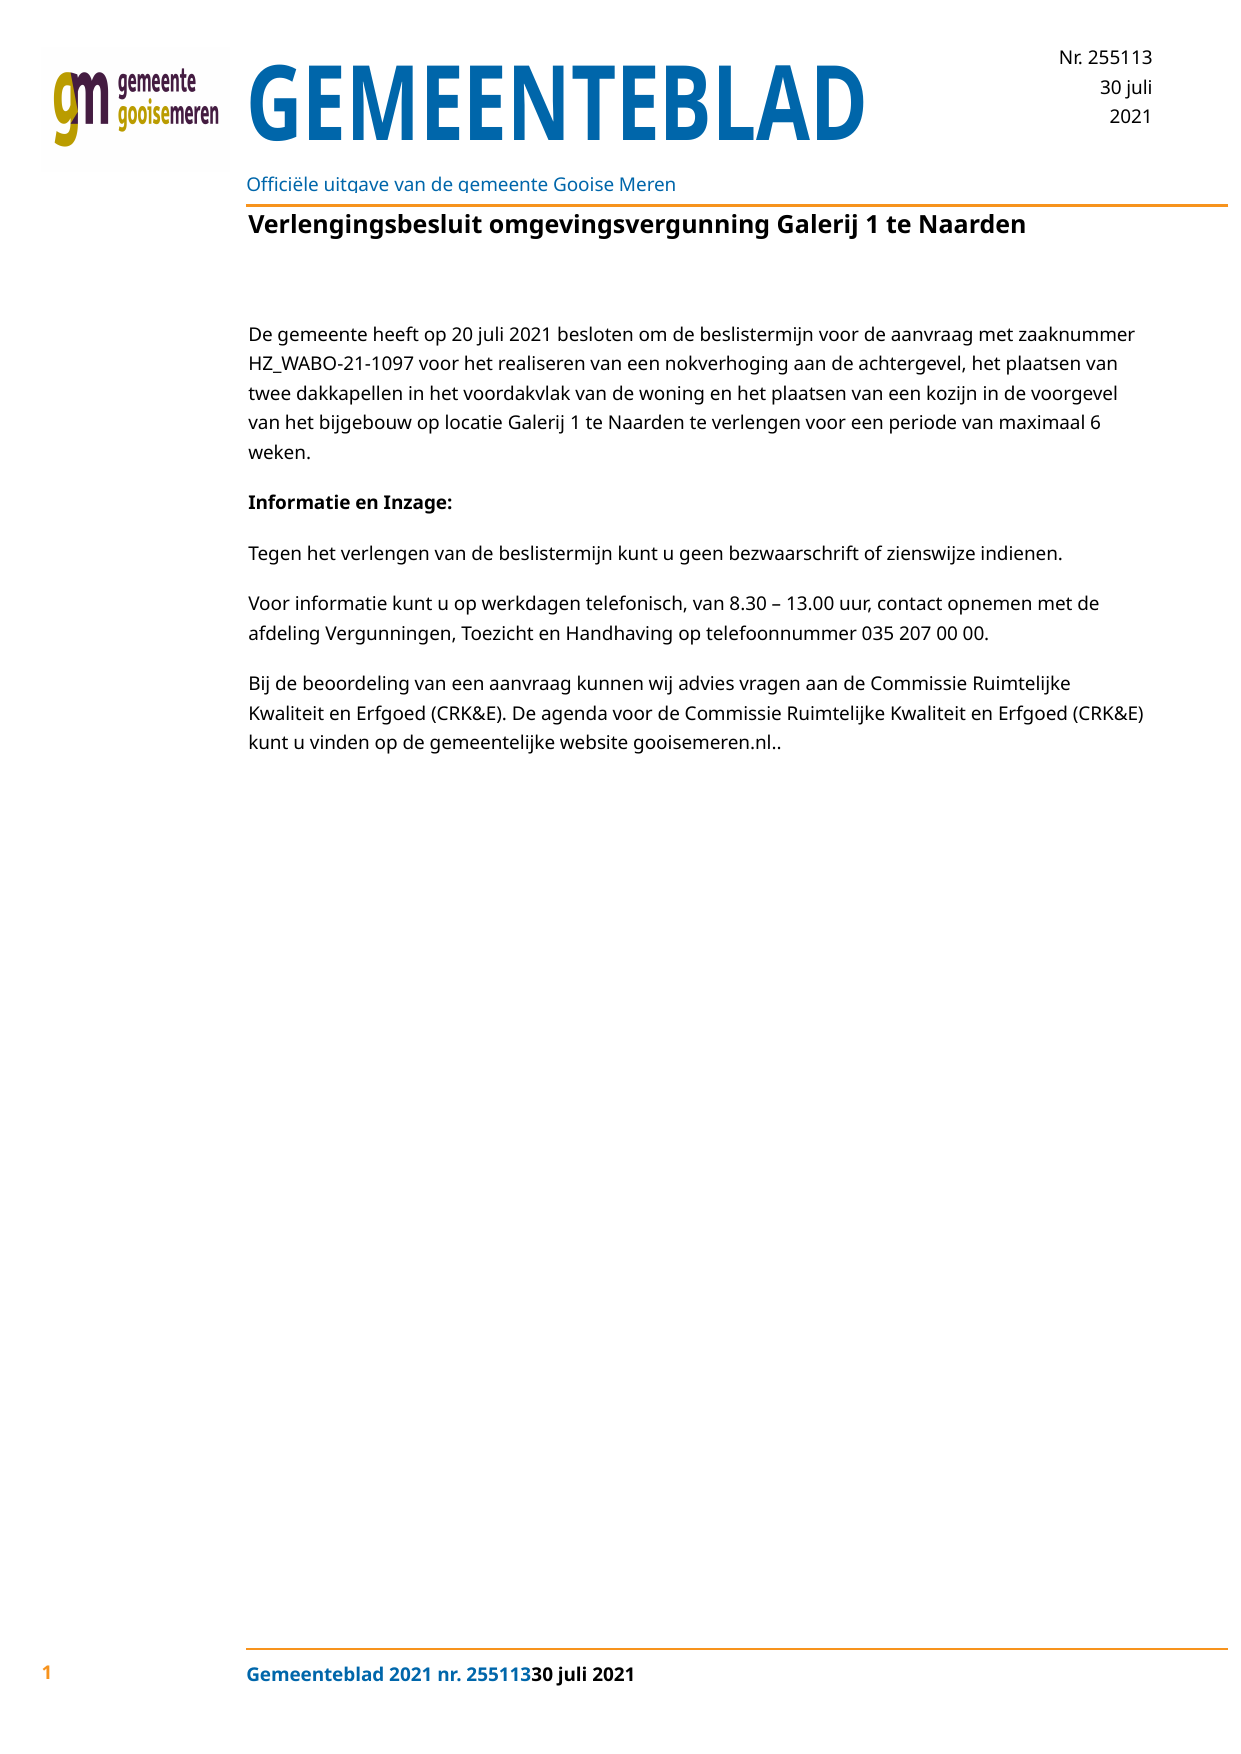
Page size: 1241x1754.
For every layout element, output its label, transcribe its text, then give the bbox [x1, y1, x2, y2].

text Tegen het verlengen van de beslistermijn kunt u geen bezwaarschrift of zienswijze indienen. [248, 540, 1152, 566]
text De gemeente heeft op 20 juli 2021 besloten om de beslistermijn voor de aanvraag met zaaknummer HZ_WABO-21-1097 voor het realiseren van een nokverhoging aan de achtergevel, het plaatsen van twee dakkapellen in het voordakvlak van de woning en het plaatsen van een kozijn in de voorgevel van het bijgebouw op locatie Galerij 1 te Naarden te verlengen voor een periode van maximaal 6 weken. [248, 321, 1152, 465]
picture [41, 47, 231, 172]
text Verlengingsbesluit omgevingsvergunning Galerij 1 te Naarden [248, 207, 1152, 241]
text Informatie en Inzage: [248, 489, 1152, 515]
text Voor informatie kunt u op werkdagen telefonisch, van 8.30 – 13.00 uur, contact opnemen met de afdeling Vergunningen, Toezicht en Handhaving op telefoonnummer 035 207 00 00. [248, 590, 1152, 646]
text Bij de beoordeling van een aanvraag kunnen wij advies vragen aan de Commissie Ruimtelijke Kwaliteit en Erfgoed (CRK&E). De agenda voor de Commissie Ruimtelijke Kwaliteit en Erfgoed (CRK&E) kunt u vinden op de gemeentelijke website gooisemeren.nl.. [248, 670, 1152, 755]
